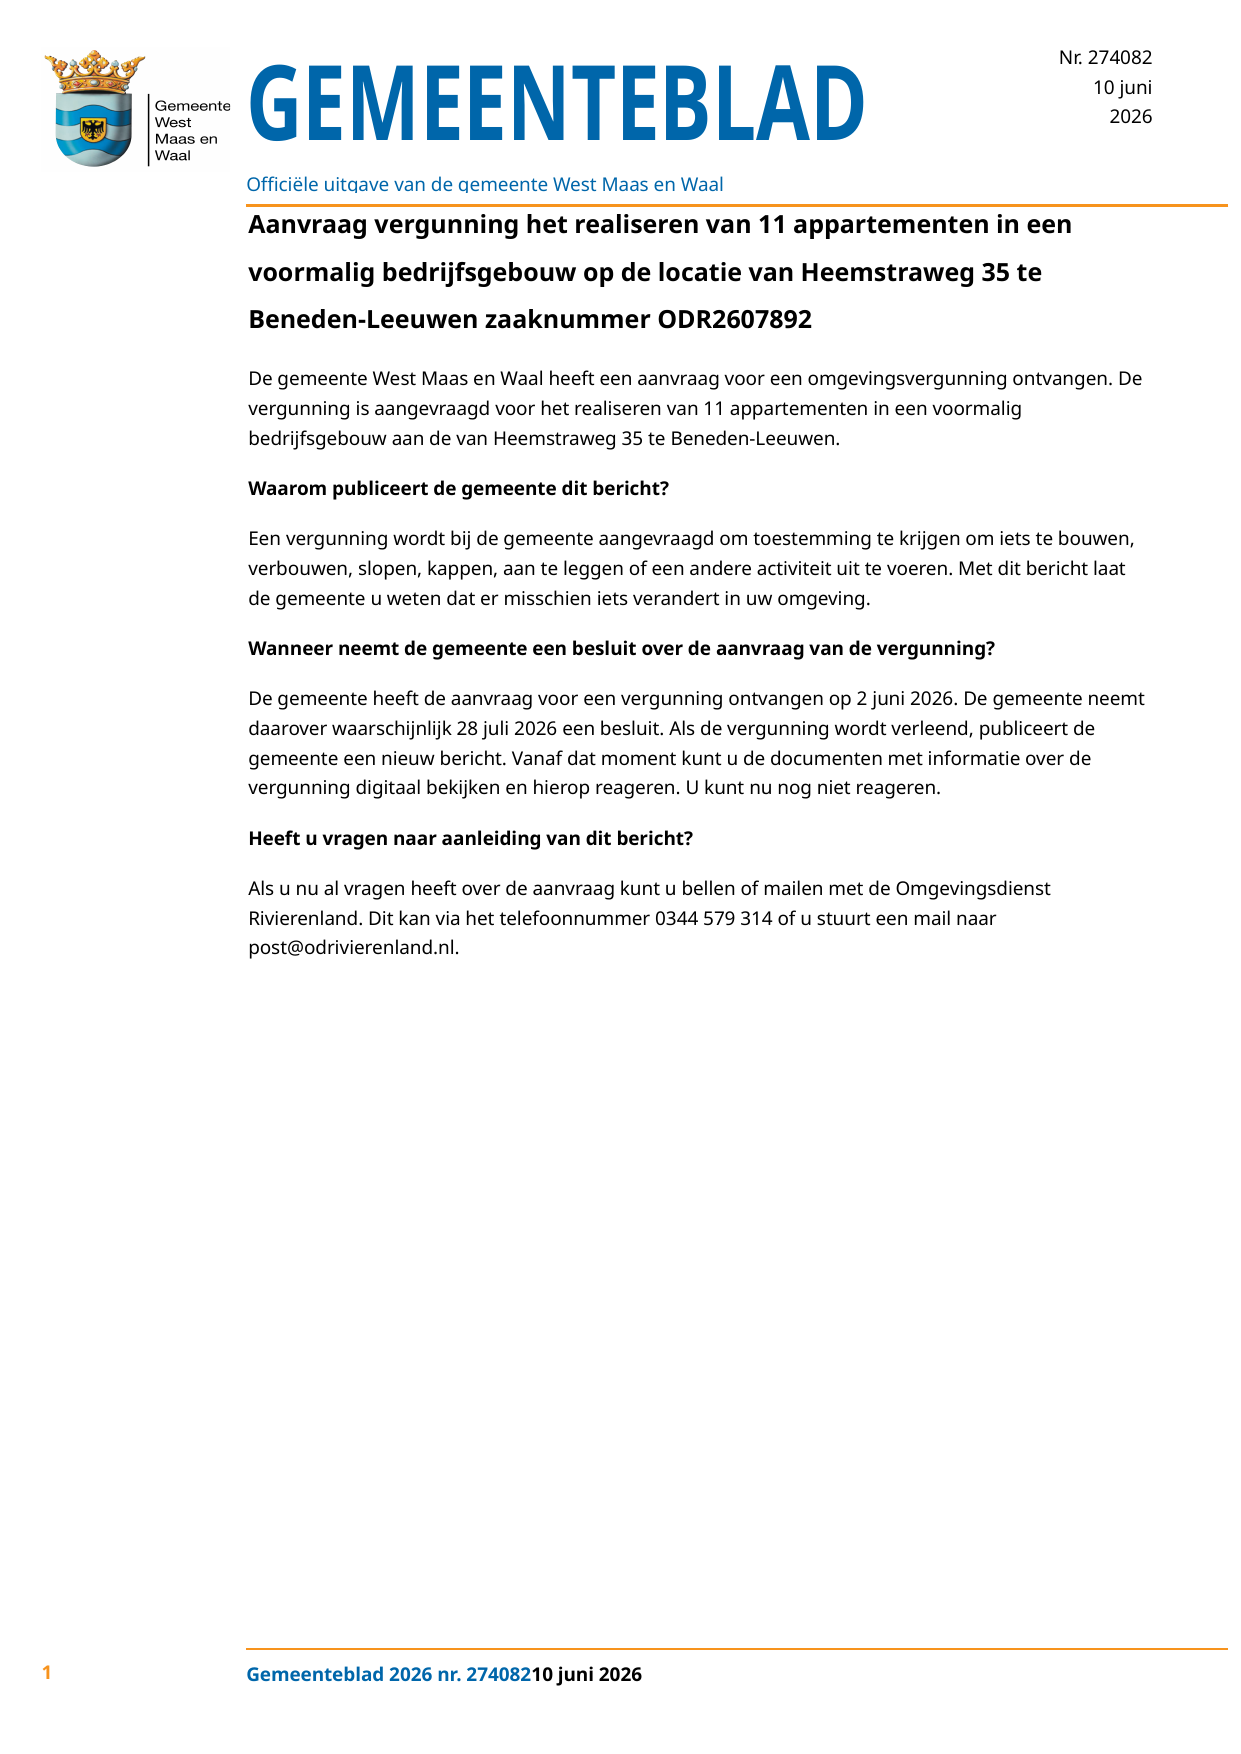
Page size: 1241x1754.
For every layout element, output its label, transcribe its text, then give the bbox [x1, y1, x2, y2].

text Een vergunning wordt bij de gemeente aangevraagd om toestemming te krijgen om iets te bouwen, verbouwen, slopen, kappen, aan te leggen of een andere activiteit uit te voeren. Met dit bericht laat de gemeente u weten dat er misschien iets verandert in uw omgeving. [248, 526, 1152, 610]
text Heeft u vragen naar aanleiding van dit bericht? [248, 825, 1152, 850]
text Waarom publiceert de gemeente dit bericht? [248, 475, 1152, 501]
text De gemeente West Maas en Waal heeft een aanvraag voor een omgevingsvergunning ontvangen. De vergunning is aangevraagd voor het realiseren van 11 appartementen in een voormalig bedrijfsgebouw aan de van Heemstraweg 35 te Beneden-Leeuwen. [248, 366, 1152, 450]
text Wanneer neemt de gemeente een besluit over de aanvraag van de vergunning? [248, 635, 1152, 661]
text Als u nu al vragen heeft over de aanvraag kunt u bellen of mailen met de Omgevingsdienst Rivierenland. Dit kan via het telefoonnummer 0344 579 314 of u stuurt een mail naar post@odrivierenland.nl. [248, 875, 1152, 960]
picture [41, 47, 231, 172]
text Aanvraag vergunning het realiseren van 11 appartementen in een voormalig bedrijfsgebouw op de locatie van Heemstraweg 35 te Beneden-Leeuwen zaaknummer ODR2607892 [248, 207, 1152, 336]
text De gemeente heeft de aanvraag voor een vergunning ontvangen op 2 juni 2026. De gemeente neemt daarover waarschijnlijk 28 juli 2026 een besluit. Als de vergunning wordt verleend, publiceert de gemeente een nieuw bericht. Vanaf dat moment kunt u de documenten met informatie over de vergunning digitaal bekijken en hierop reageren. U kunt nu nog niet reageren. [248, 686, 1152, 800]
